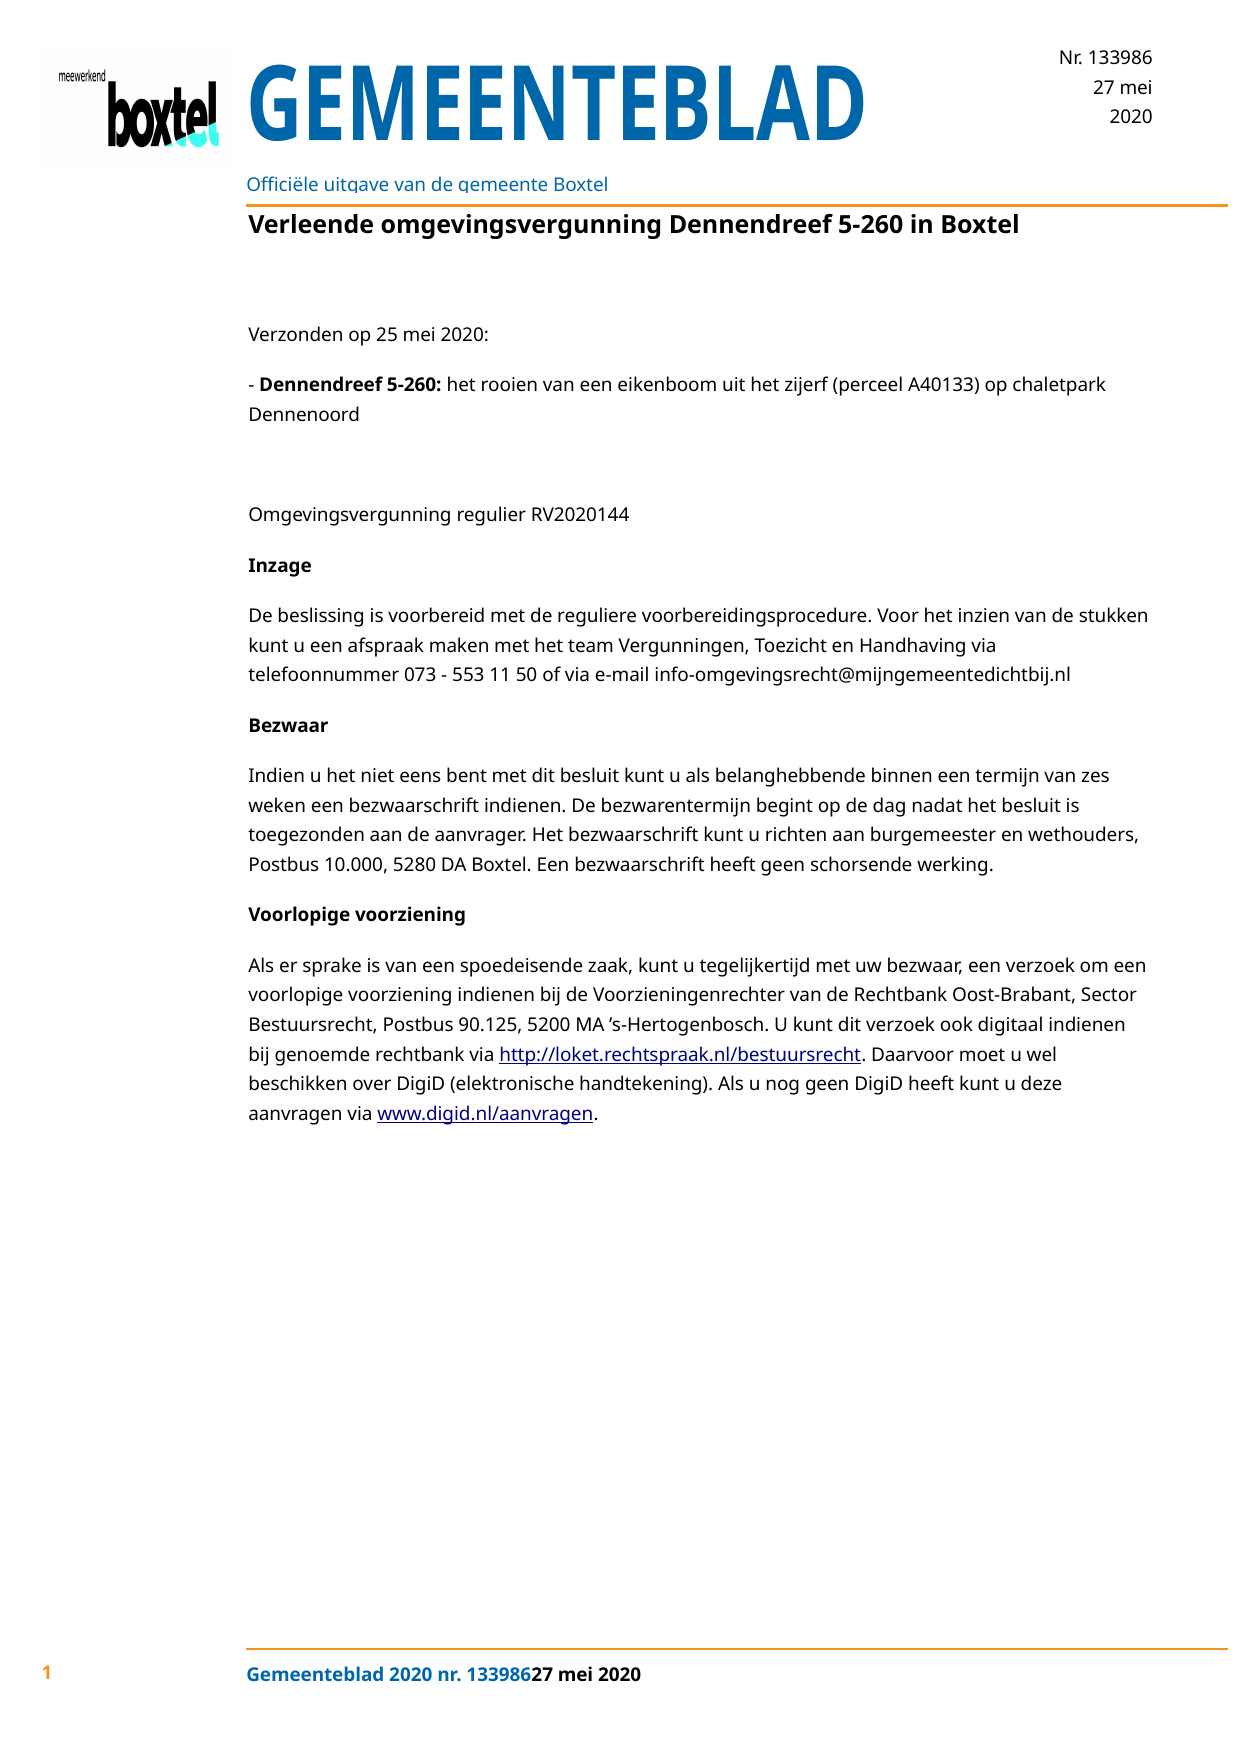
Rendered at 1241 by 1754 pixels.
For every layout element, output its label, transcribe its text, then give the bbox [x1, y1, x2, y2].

text Verzonden op 25 mei 2020: [248, 321, 1152, 346]
text Inzage [248, 552, 1152, 578]
text Voorlopige voorziening [248, 902, 1152, 927]
picture [41, 47, 231, 172]
text Omgevingsvergunning regulier RV2020144 [248, 502, 1152, 527]
text Indien u het niet eens bent met dit besluit kunt u als belanghebbende binnen een termijn van zes weken een bezwaarschrift indienen. De bezwarentermijn begint op de dag nadat het besluit is toegezonden aan de aanvrager. Het bezwaarschrift kunt u richten aan burgemeester en wethouders, Postbus 10.000, 5280 DA Boxtel. Een bezwaarschrift heeft geen schorsende werking. [248, 762, 1152, 877]
text Verleende omgevingsvergunning Dennendreef 5-260 in Boxtel [248, 207, 1152, 241]
text De beslissing is voorbereid met de reguliere voorbereidingsprocedure. Voor het inzien van de stukken kunt u een afspraak maken met het team Vergunningen, Toezicht en Handhaving via telefoonnummer 073 - 553 11 50 of via e-mail info-omgevingsrecht@mijngemeentedichtbij.nl [248, 602, 1152, 687]
text Bezwaar [248, 712, 1152, 738]
text Als er sprake is van een spoedeisende zaak, kunt u tegelijkertijd met uw bezwaar, een verzoek om een voorlopige voorziening indienen bij de Voorzieningenrechter van de Rechtbank Oost-Brabant, Sector Bestuursrecht, Postbus 90.125, 5200 MA ’s-Hertogenbosch. U kunt dit verzoek ook digitaal indienen bij genoemde rechtbank via http://loket.rechtspraak.nl/bestuursrecht. Daarvoor moet u wel beschikken over DigiD (elektronische handtekening). Als u nog geen DigiD heeft kunt u deze aanvragen via www.digid.nl/aanvragen. [248, 952, 1152, 1126]
text - Dennendreef 5-260: het rooien van een eikenboom uit het zijerf (perceel A40133) op chaletpark Dennenoord [248, 371, 1152, 426]
